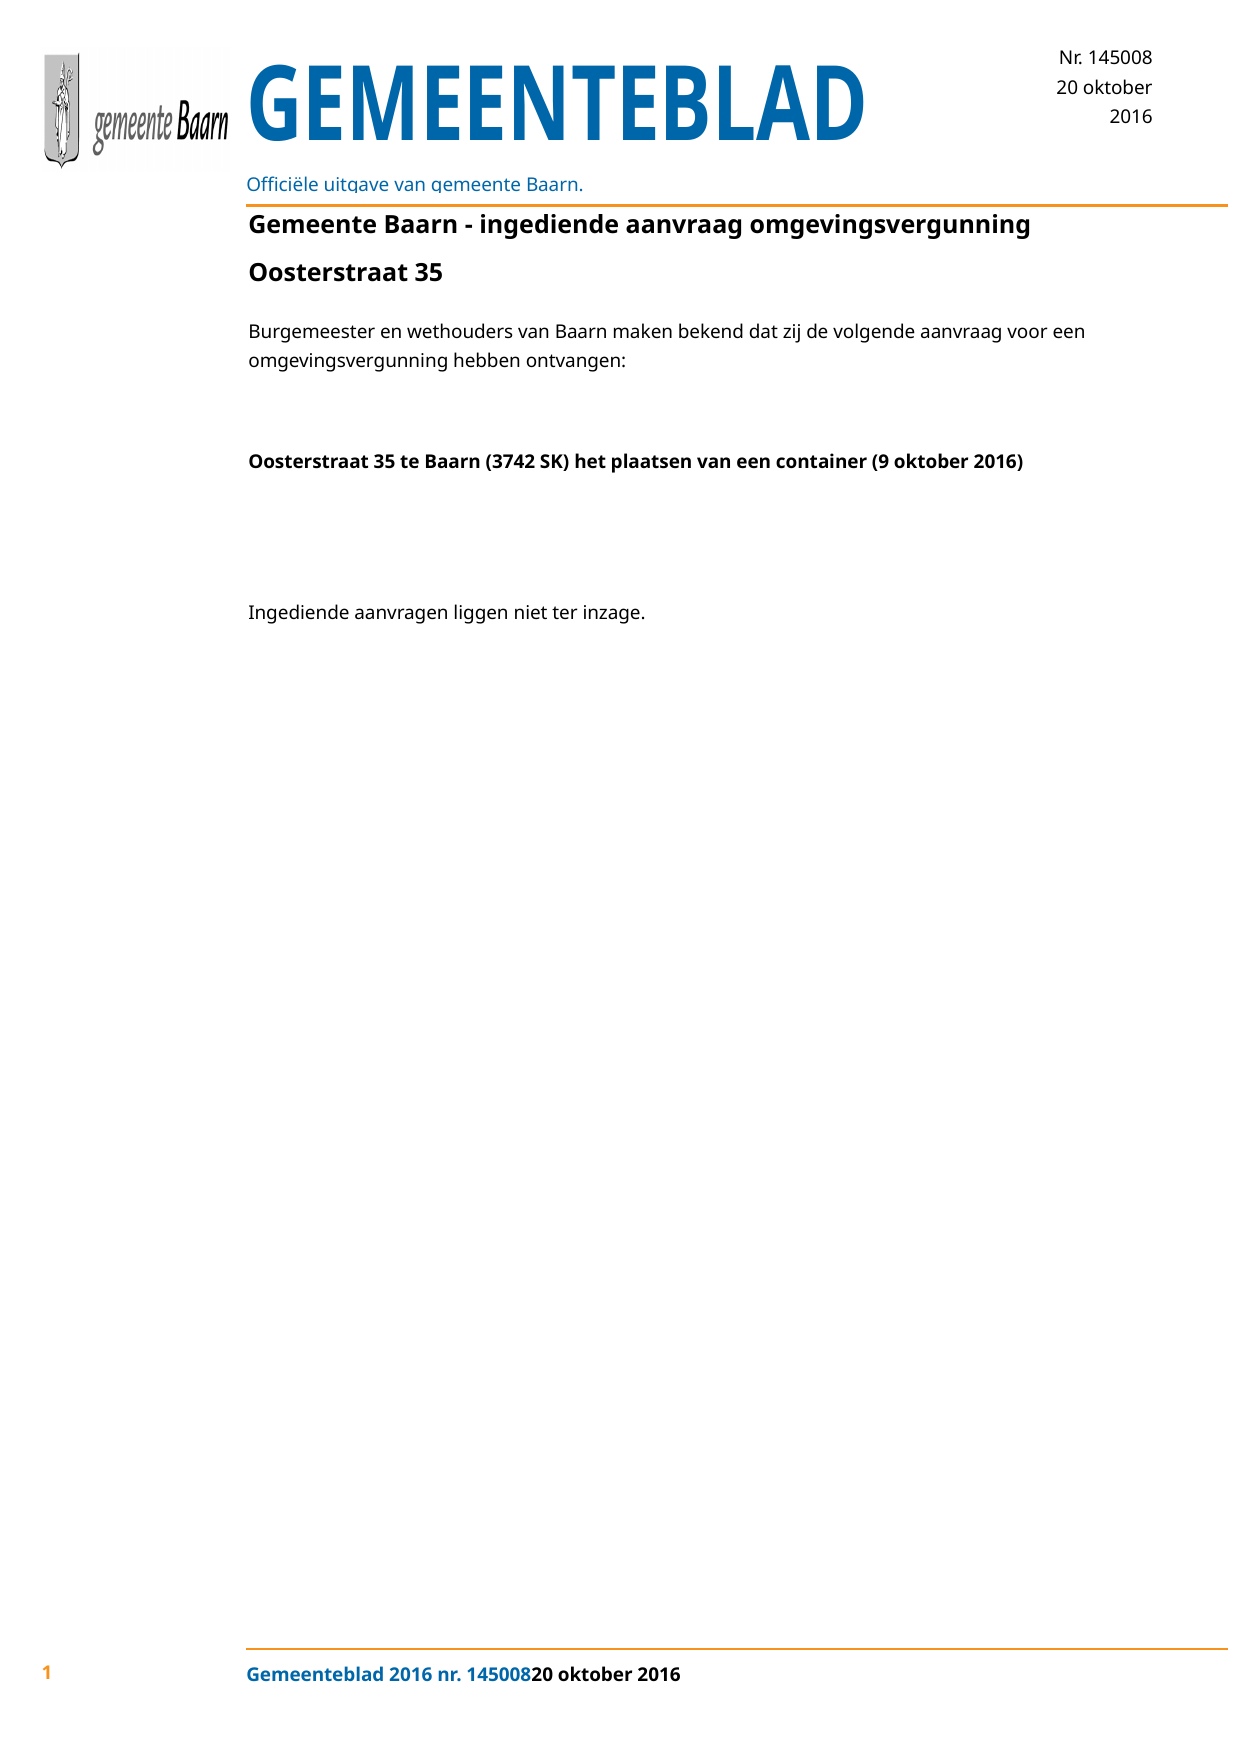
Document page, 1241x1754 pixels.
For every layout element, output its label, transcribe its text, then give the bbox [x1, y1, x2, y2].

text Oosterstraat 35 te Baarn (3742 SK) het plaatsen van een container (9 oktober 2016) [248, 448, 1152, 474]
text Gemeente Baarn - ingediende aanvraag omgevingsvergunning Oosterstraat 35 [248, 207, 1152, 288]
text Ingediende aanvragen liggen niet ter inzage. [248, 599, 1152, 625]
text Burgemeester en wethouders van Baarn maken bekend dat zij de volgende aanvraag voor een omgevingsvergunning hebben ontvangen: [248, 318, 1152, 373]
picture [41, 47, 231, 172]
